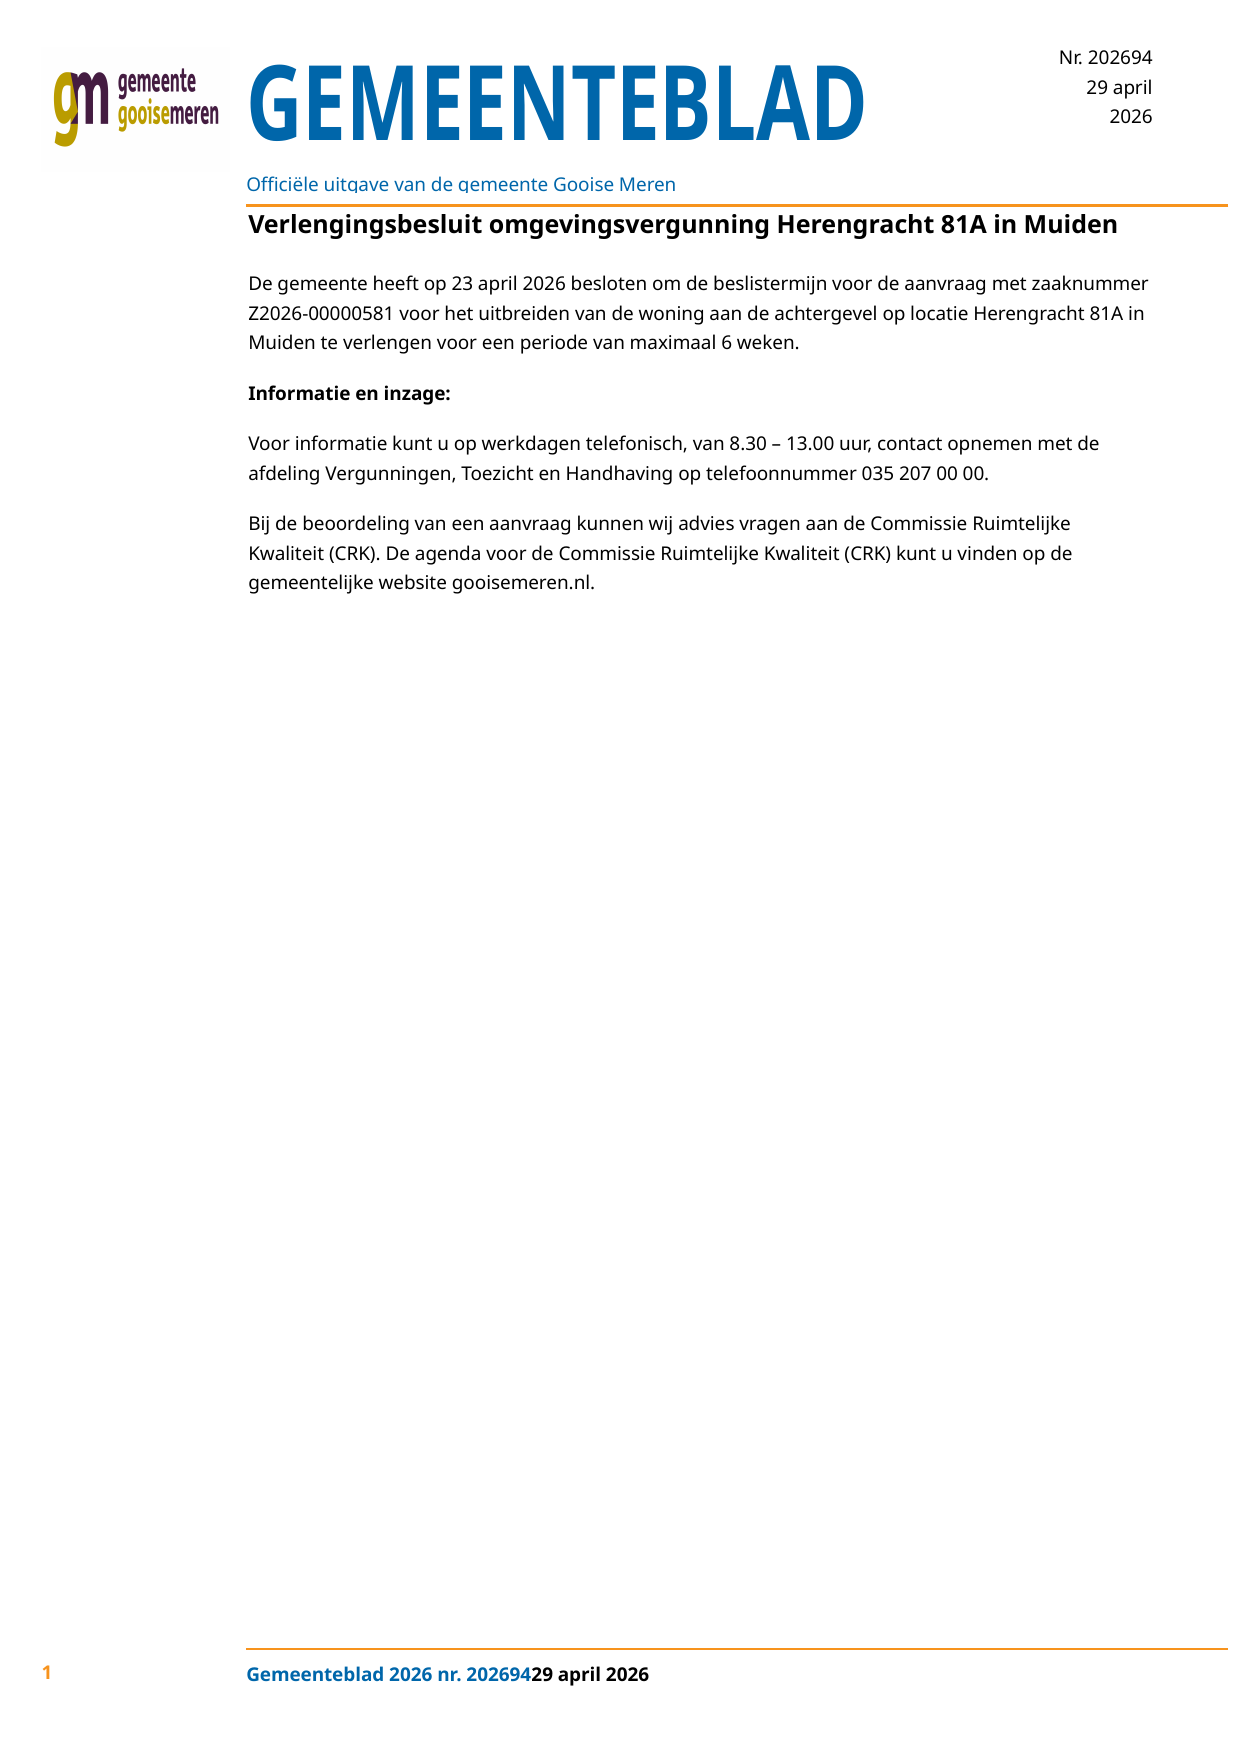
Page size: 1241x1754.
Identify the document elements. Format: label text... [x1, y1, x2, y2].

text Informatie en inzage: [248, 380, 1152, 406]
text Bij de beoordeling van een aanvraag kunnen wij advies vragen aan de Commissie Ruimtelijke Kwaliteit (CRK). De agenda voor de Commissie Ruimtelijke Kwaliteit (CRK) kunt u vinden op de gemeentelijke website gooisemeren.nl. [248, 510, 1152, 595]
picture [41, 47, 231, 172]
text Voor informatie kunt u op werkdagen telefonisch, van 8.30 – 13.00 uur, contact opnemen met de afdeling Vergunningen, Toezicht en Handhaving op telefoonnummer 035 207 00 00. [248, 430, 1152, 486]
text Verlengingsbesluit omgevingsvergunning Herengracht 81A in Muiden [248, 207, 1152, 241]
text De gemeente heeft op 23 april 2026 besloten om de beslistermijn voor de aanvraag met zaaknummer Z2026-00000581 voor het uitbreiden van de woning aan de achtergevel op locatie Herengracht 81A in Muiden te verlengen voor een periode van maximaal 6 weken. [248, 270, 1152, 355]
